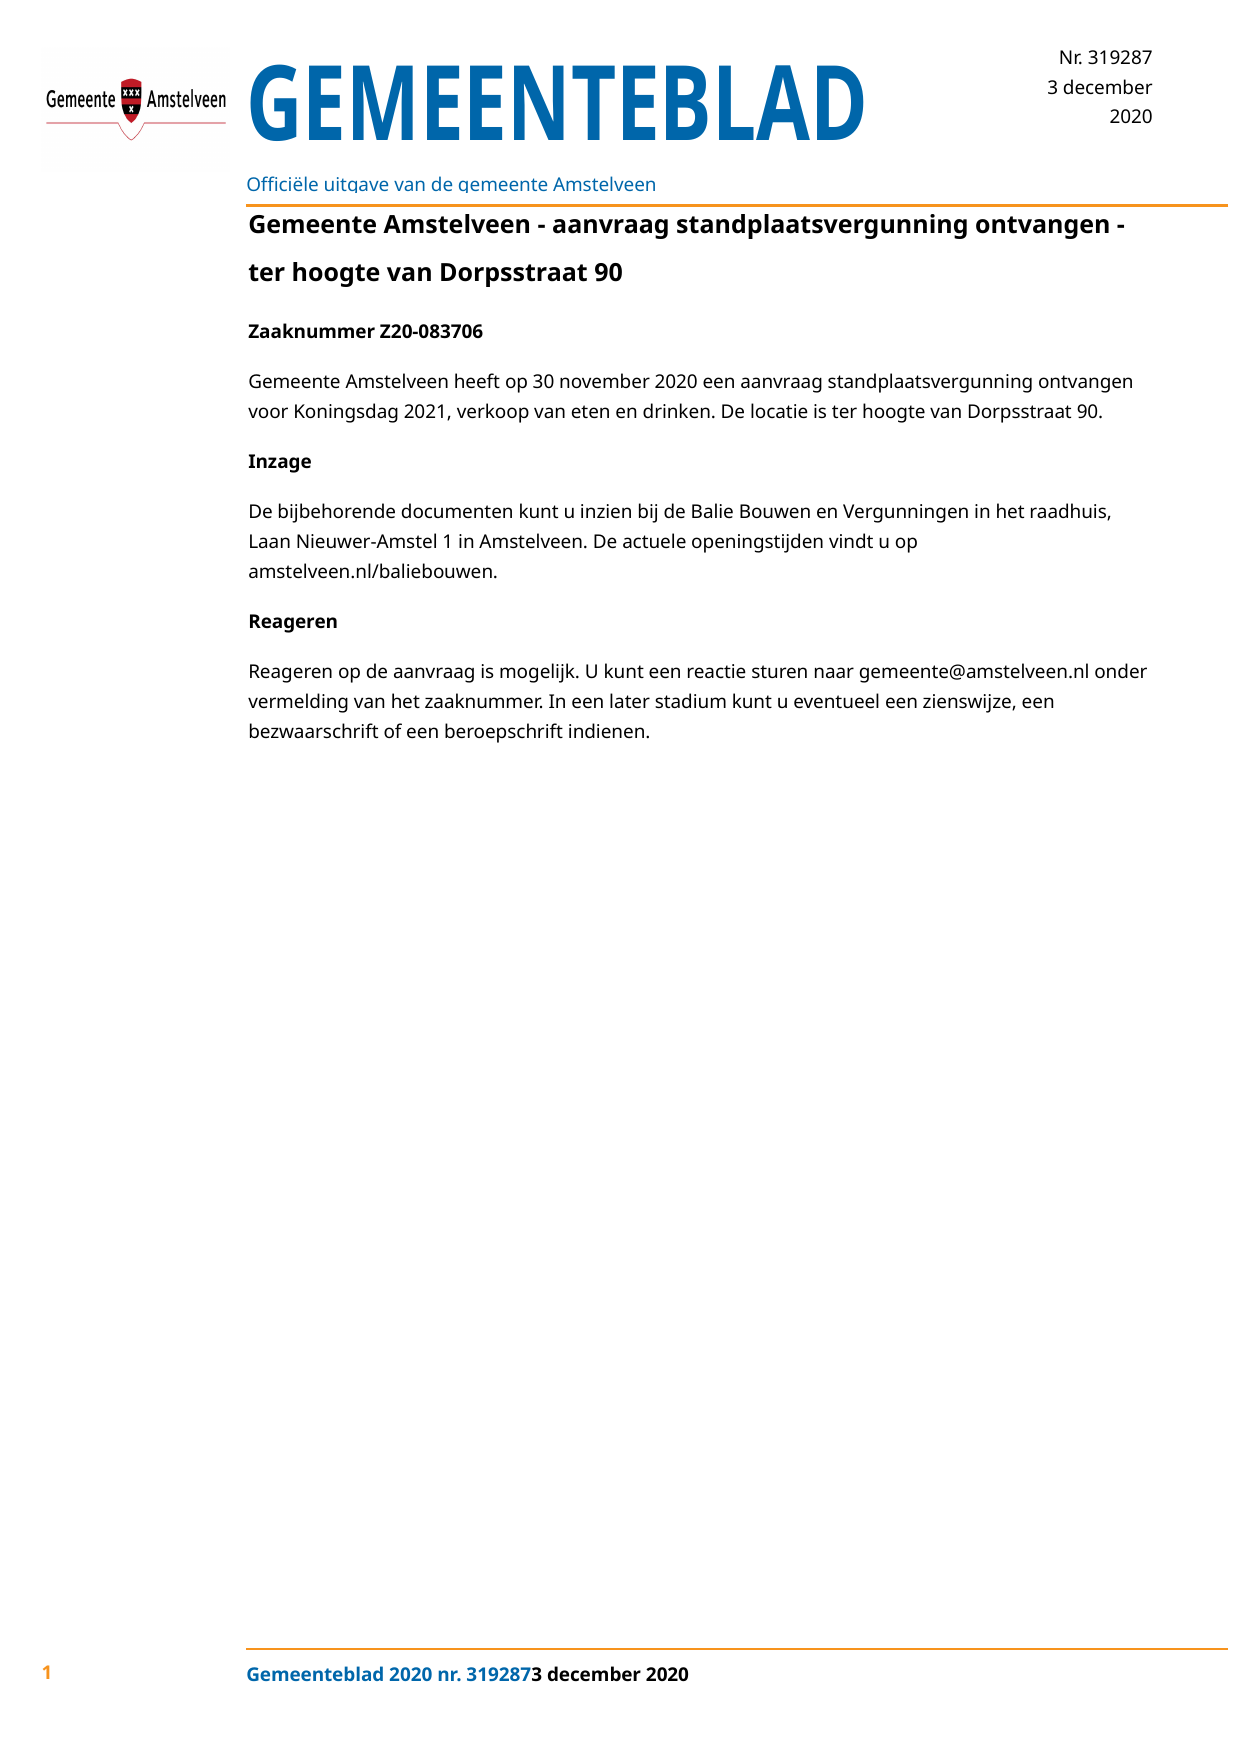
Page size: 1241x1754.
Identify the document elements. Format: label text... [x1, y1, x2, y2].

picture [41, 47, 231, 172]
text Reageren op de aanvraag is mogelijk. U kunt een reactie sturen naar gemeente@amstelveen.nl onder vermelding van het zaaknummer. In een later stadium kunt u eventueel een zienswijze, een bezwaarschrift of een beroepschrift indienen. [248, 659, 1152, 744]
text De bijbehorende documenten kunt u inzien bij de Balie Bouwen en Vergunningen in het raadhuis, Laan Nieuwer-Amstel 1 in Amstelveen. De actuele openingstijden vindt u op amstelveen.nl/baliebouwen. [248, 499, 1152, 584]
text Zaaknummer Z20-083706 [248, 318, 1152, 344]
text Gemeente Amstelveen - aanvraag standplaatsvergunning ontvangen - ter hoogte van Dorpsstraat 90 [248, 207, 1152, 288]
text Gemeente Amstelveen heeft op 30 november 2020 een aanvraag standplaatsvergunning ontvangen voor Koningsdag 2021, verkoop van eten en drinken. De locatie is ter hoogte van Dorpsstraat 90. [248, 368, 1152, 424]
text Reageren [248, 608, 1152, 634]
text Inzage [248, 448, 1152, 474]
